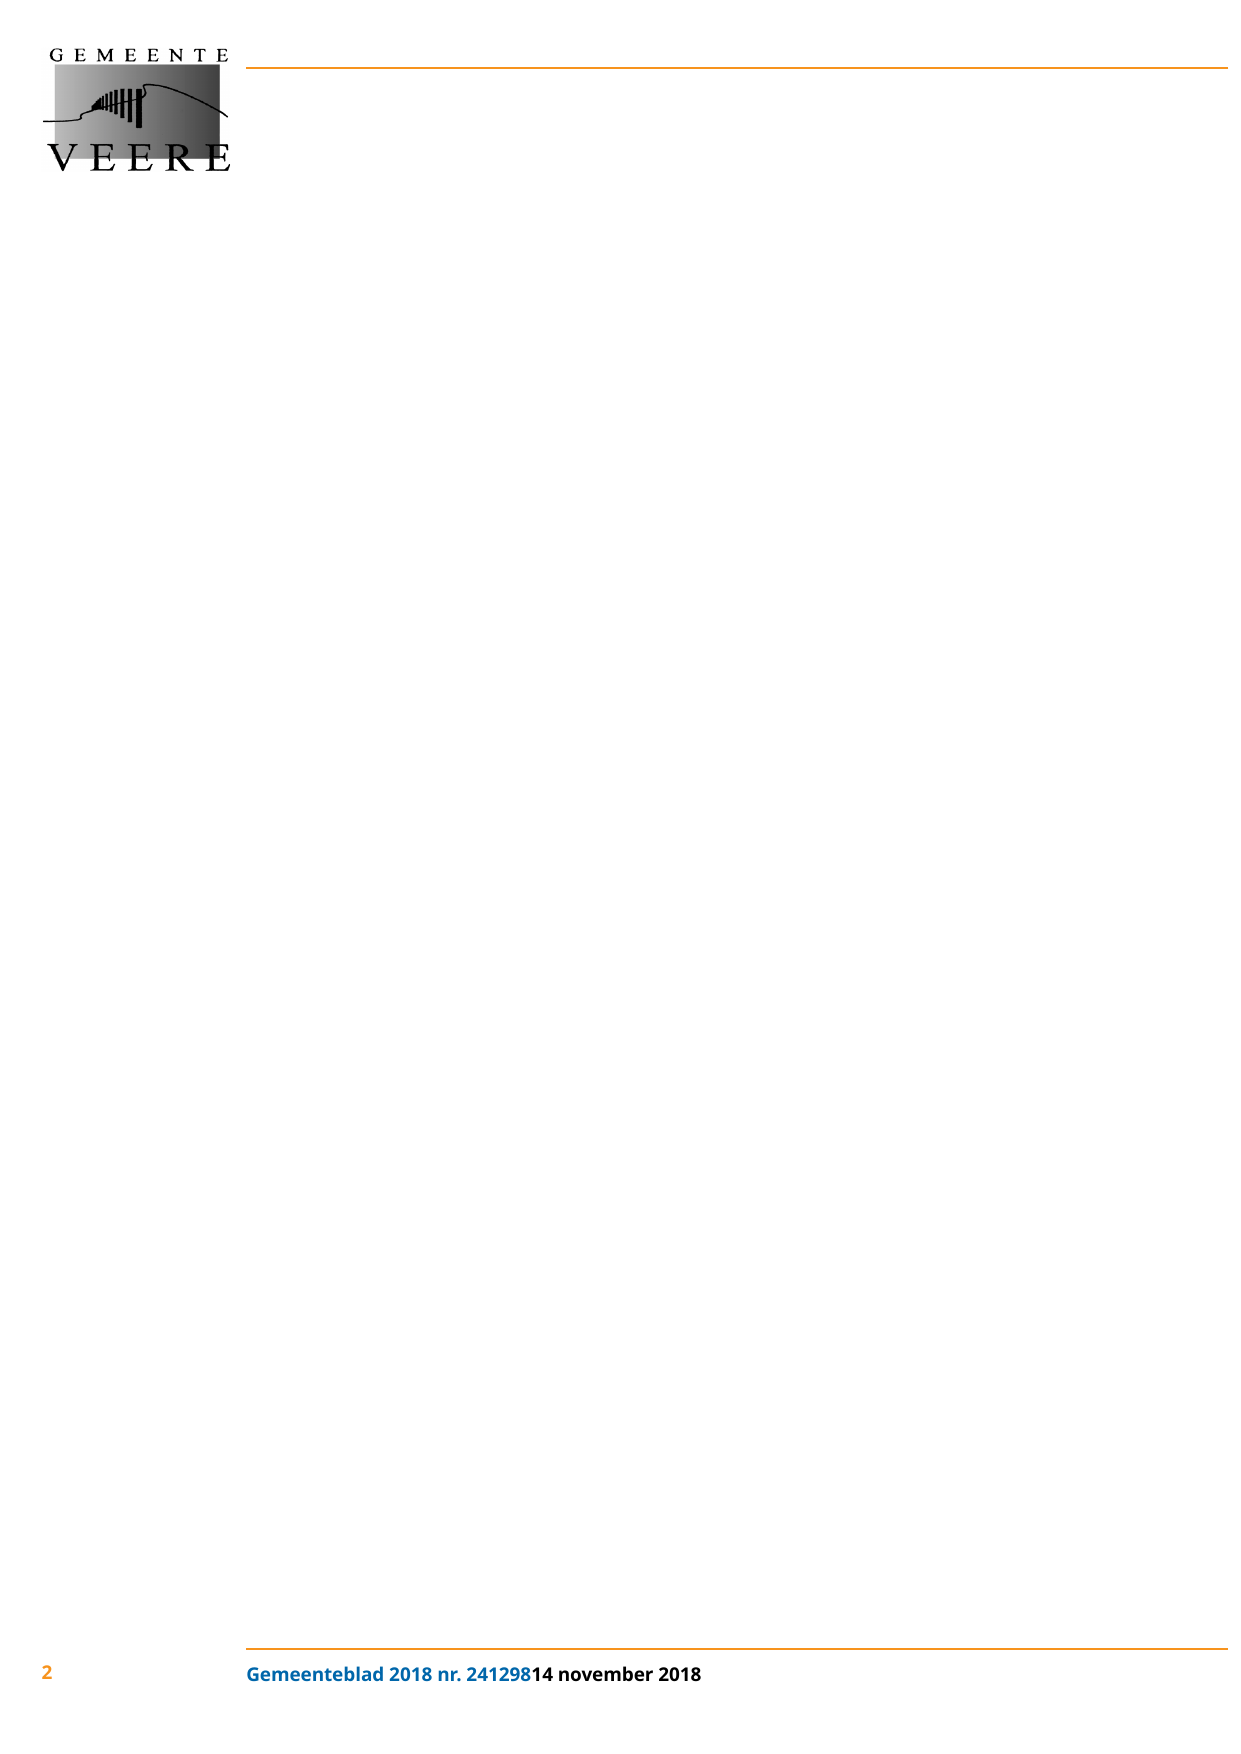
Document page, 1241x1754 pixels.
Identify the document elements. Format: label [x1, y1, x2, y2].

picture [41, 47, 231, 172]
